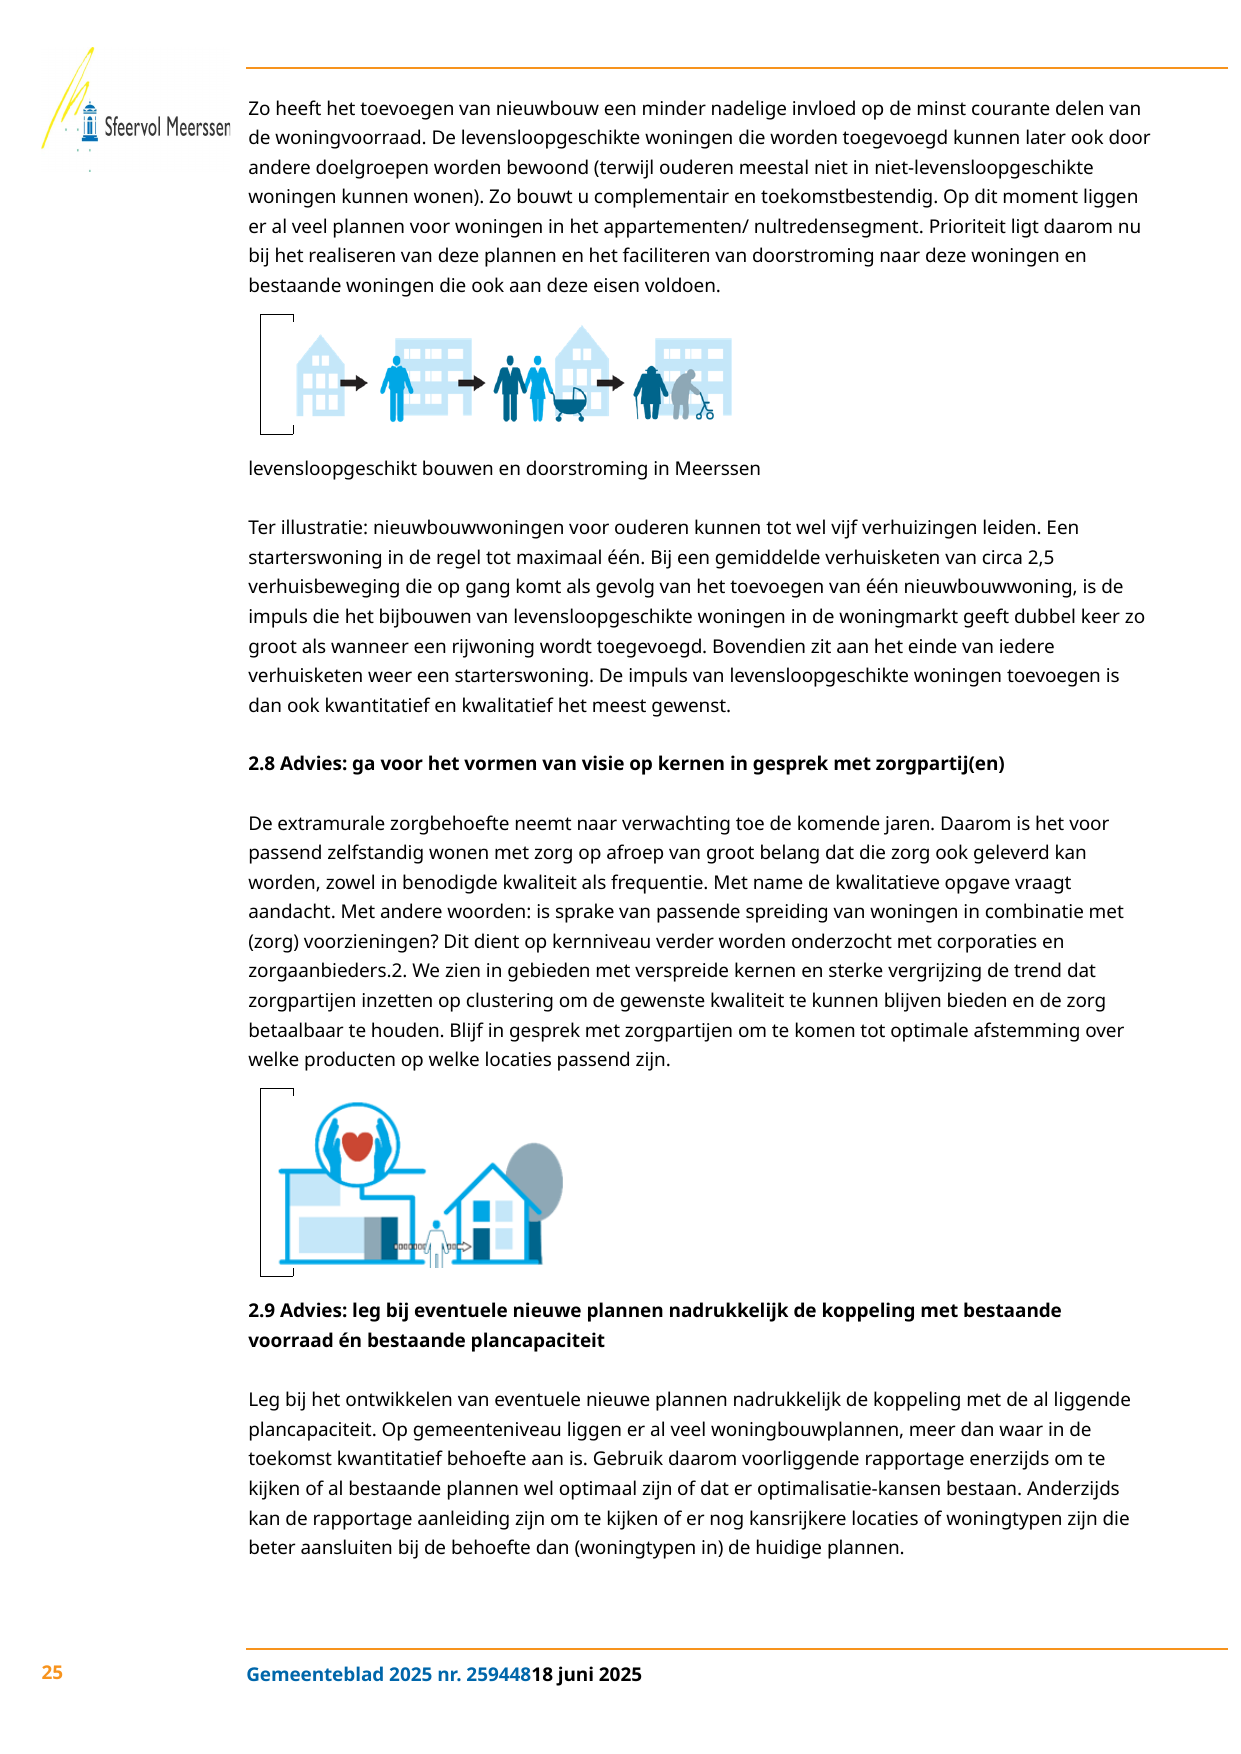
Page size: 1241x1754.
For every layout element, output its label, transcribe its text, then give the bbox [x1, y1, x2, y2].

text Zo heeft het toevoegen van nieuwbouw een minder nadelige invloed op de minst courante delen van de woningvoorraad. De levensloopgeschikte woningen die worden toegevoegd kunnen later ook door andere doelgroepen worden bewoond (terwijl ouderen meestal niet in niet-levensloopgeschikte woningen kunnen wonen). Zo bouwt u complementair en toekomstbestendig. Op dit moment liggen er al veel plannen voor woningen in het appartementen/ nultredensegment. Prioriteit ligt daarom nu bij het realiseren van deze plannen en het faciliteren van doorstroming naar deze woningen en bestaande woningen die ook aan deze eisen voldoen. [248, 95, 1152, 298]
picture [268, 1096, 565, 1268]
text 2.9 Advies: leg bij eventuele nieuwe plannen nadrukkelijk de koppeling met bestaande voorraad én bestaande plancapaciteit [248, 1298, 1152, 1353]
text De extramurale zorgbehoefte neemt naar verwachting toe de komende jaren. Daarom is het voor passend zelfstandig wonen met zorg op afroep van groot belang dat die zorg ook geleverd kan worden, zowel in benodigde kwaliteit als frequentie. Met name de kwalitatieve opgave vraagt aandacht. Met andere woorden: is sprake van passende spreiding van woningen in combinatie met (zorg) voorzieningen? Dit dient op kernniveau verder worden onderzocht met corporaties en zorgaanbieders.2. We zien in gebieden met verspreide kernen en sterke vergrijzing de trend dat zorgpartijen inzetten op clustering om de gewenste kwaliteit te kunnen blijven bieden en de zorg betaalbaar te houden. Blijf in gesprek met zorgpartijen om te komen tot optimale afstemming over welke producten op welke locaties passend zijn. [248, 810, 1152, 1072]
table_header levensloopgeschikt bouwen en doorstroming in Meerssen Ter illustratie: nieuwbouwwoningen voor ouderen kunnen tot wel vijf verhuizingen leiden. Een starterswoning in de regel tot maximaal één. Bij een gemiddelde verhuisketen van circa 2,5 verhuisbeweging die op gang komt als gevolg van het toevoegen van één nieuwbouwwoning, is de impuls die het bijbouwen van levensloopgeschikte woningen in de woningmarkt geeft dubbel keer zo groot als wanneer een rijwoning wordt toegevoegd. Bovendien zit aan het einde van iedere verhuisketen weer een starterswoning. De impuls van levensloopgeschikte woningen toevoegen is dan ook kwantitatief en kwalitatief het meest gewenst. [248, 455, 1152, 718]
picture [41, 47, 231, 172]
text 2.8 Advies: ga voor het vormen van visie op kernen in gesprek met zorgpartij(en) [248, 751, 1152, 776]
picture [268, 322, 742, 425]
text Leg bij het ontwikkelen van eventuele nieuwe plannen nadrukkelijk de koppeling met de al liggende plancapaciteit. Op gemeenteniveau liggen er al veel woningbouwplannen, meer dan waar in de toekomst kwantitatief behoefte aan is. Gebruik daarom voorliggende rapportage enerzijds om te kijken of al bestaande plannen wel optimaal zijn of dat er optimalisatie-kansen bestaan. Anderzijds kan de rapportage aanleiding zijn om te kijken of er nog kansrijkere locaties of woningtypen zijn die beter aansluiten bij de behoefte dan (woningtypen in) de huidige plannen. [248, 1386, 1152, 1560]
